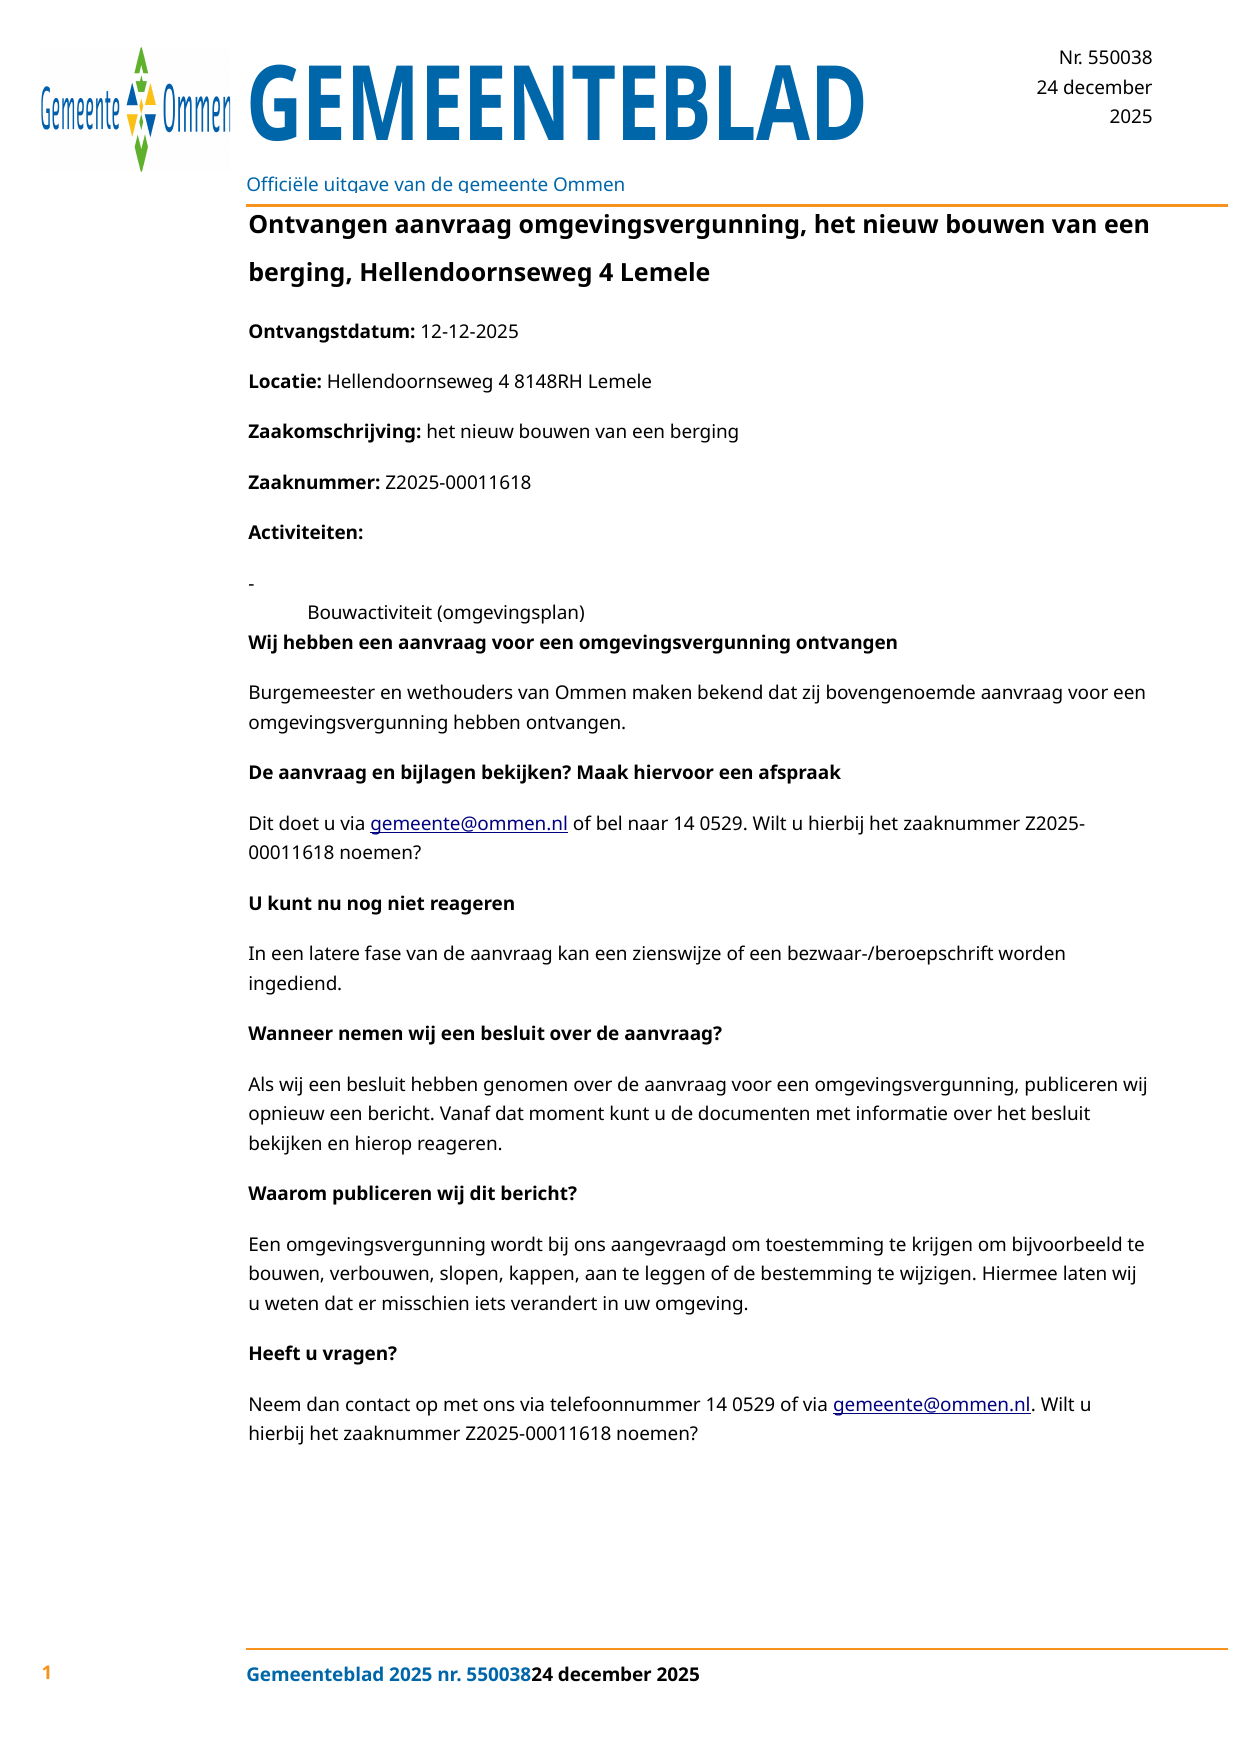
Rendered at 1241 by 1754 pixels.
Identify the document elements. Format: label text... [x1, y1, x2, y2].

text Waarom publiceren wij dit bericht? [248, 1180, 1152, 1206]
text Ontvangen aanvraag omgevingsvergunning, het nieuw bouwen van een berging, Hellendoornseweg 4 Lemele [248, 207, 1152, 288]
text Zaakomschrijving: het nieuw bouwen van een berging [248, 419, 1152, 444]
text Wij hebben een aanvraag voor een omgevingsvergunning ontvangen [248, 629, 1152, 655]
text Wanneer nemen wij een besluit over de aanvraag? [248, 1020, 1152, 1046]
text In een latere fase van de aanvraag kan een zienswijze of een bezwaar-/beroepschrift worden ingediend. [248, 940, 1152, 996]
list Bouwactiviteit (omgevingsplan) [248, 599, 1152, 625]
text Een omgevingsvergunning wordt bij ons aangevraagd om toestemming te krijgen om bijvoorbeeld te bouwen, verbouwen, slopen, kappen, aan te leggen of de bestemming te wijzigen. Hiermee laten wij u weten dat er misschien iets verandert in uw omgeving. [248, 1231, 1152, 1316]
text Locatie: Hellendoornseweg 4 8148RH Lemele [248, 368, 1152, 394]
text Dit doet u via gemeente@ommen.nl of bel naar 14 0529. Wilt u hierbij het zaaknummer Z2025-00011618 noemen? [248, 810, 1152, 865]
text Burgemeester en wethouders van Ommen maken bekend dat zij bovengenoemde aanvraag voor een omgevingsvergunning hebben ontvangen. [248, 679, 1152, 735]
picture [41, 47, 231, 172]
text Zaaknummer: Z2025-00011618 [248, 469, 1152, 495]
text Ontvangstdatum: 12-12-2025 [248, 318, 1152, 344]
text De aanvraag en bijlagen bekijken? Maak hiervoor een afspraak [248, 759, 1152, 785]
text Heeft u vragen? [248, 1340, 1152, 1366]
text Activiteiten: [248, 519, 1152, 545]
text Als wij een besluit hebben genomen over de aanvraag voor een omgevingsvergunning, publiceren wij opnieuw een bericht. Vanaf dat moment kunt u de documenten met informatie over het besluit bekijken en hierop reageren. [248, 1071, 1152, 1156]
text Neem dan contact op met ons via telefoonnummer 14 0529 of via gemeente@ommen.nl. Wilt u hierbij het zaaknummer Z2025-00011618 noemen? [248, 1391, 1152, 1446]
text U kunt nu nog niet reageren [248, 890, 1152, 916]
